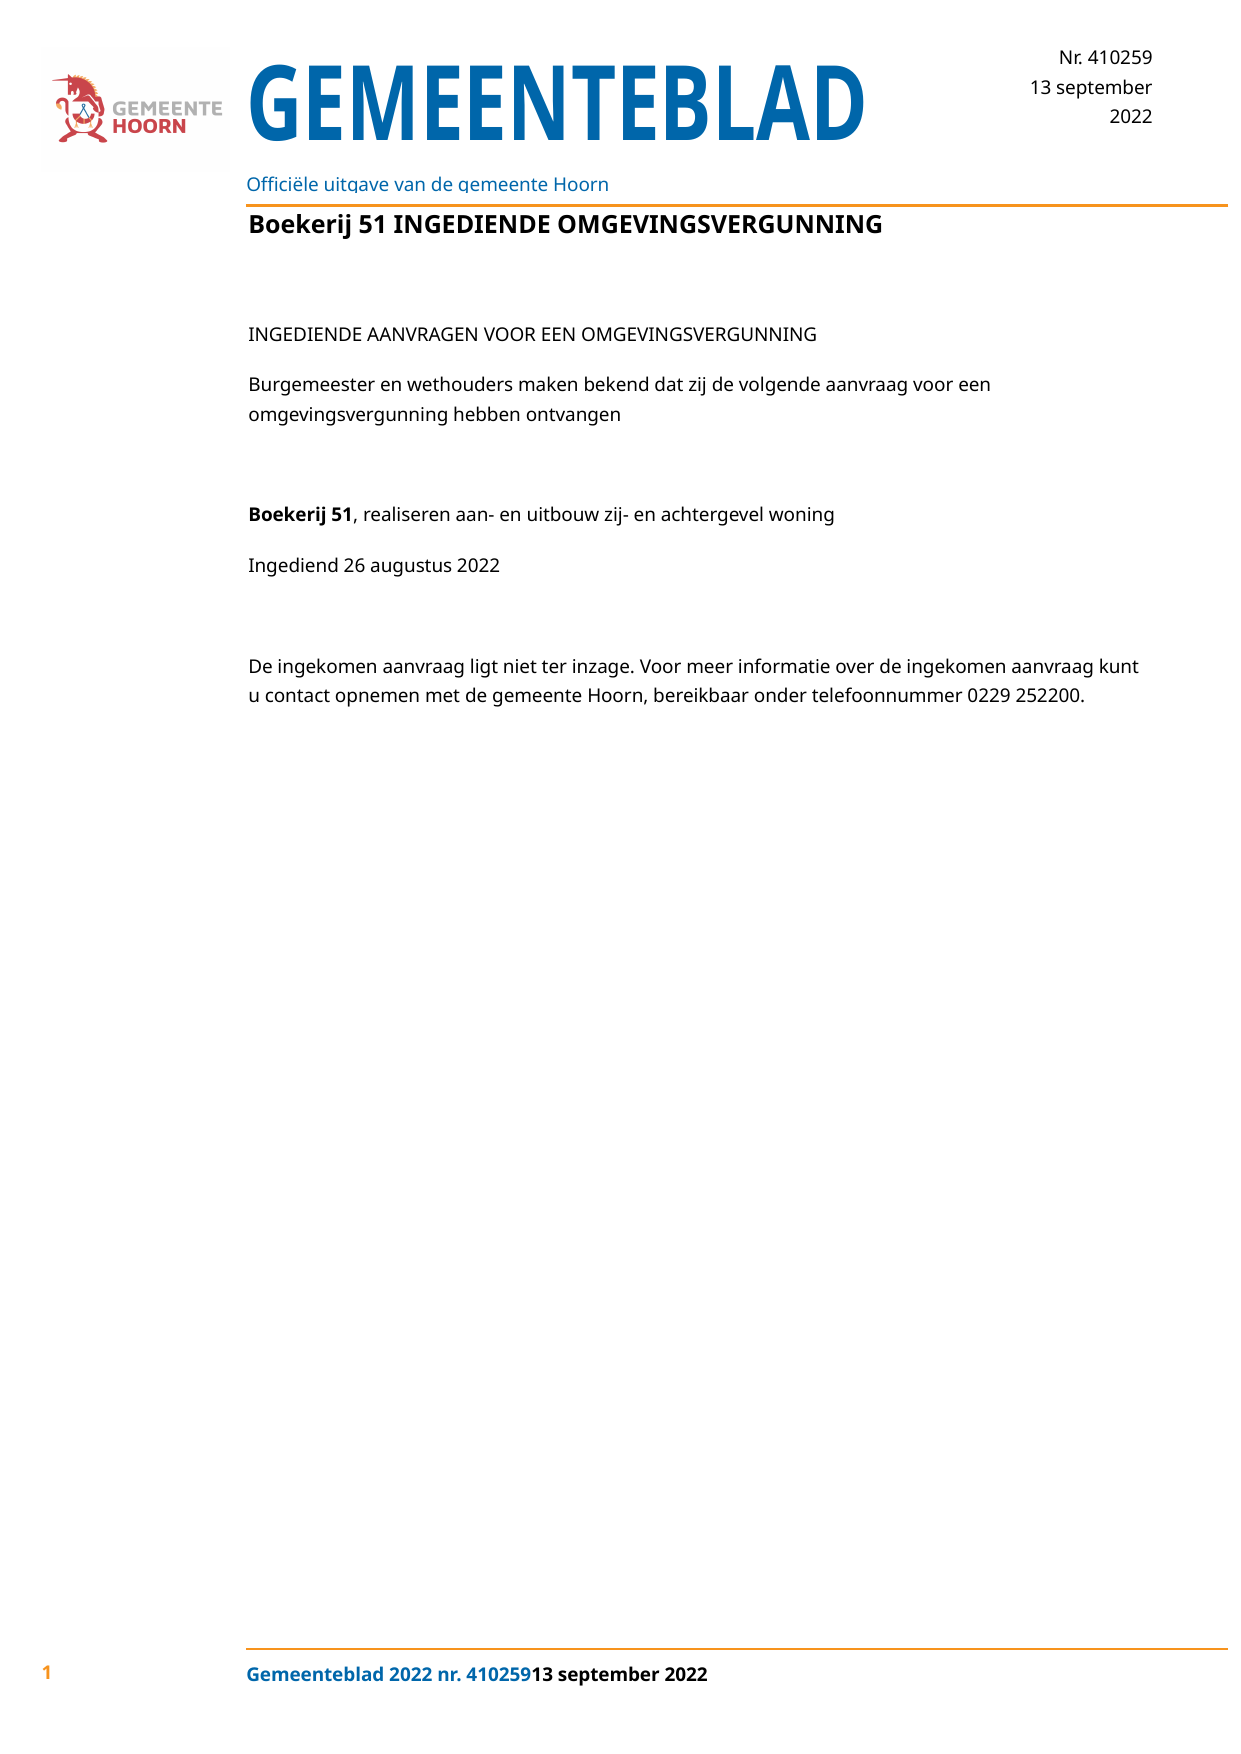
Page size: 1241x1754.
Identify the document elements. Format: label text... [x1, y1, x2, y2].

text Boekerij 51 INGEDIENDE OMGEVINGSVERGUNNING [248, 207, 1152, 241]
text Boekerij 51, realiseren aan- en uitbouw zij- en achtergevel woning [248, 502, 1152, 527]
text De ingekomen aanvraag ligt niet ter inzage. Voor meer informatie over de ingekomen aanvraag kunt u contact opnemen met de gemeente Hoorn, bereikbaar onder telefoonnummer 0229 252200. [248, 653, 1152, 708]
picture [41, 47, 231, 172]
text INGEDIENDE AANVRAGEN VOOR EEN OMGEVINGSVERGUNNING [248, 321, 1152, 346]
text Burgemeester en wethouders maken bekend dat zij de volgende aanvraag voor een omgevingsvergunning hebben ontvangen [248, 371, 1152, 426]
text Ingediend 26 augustus 2022 [248, 552, 1152, 578]
